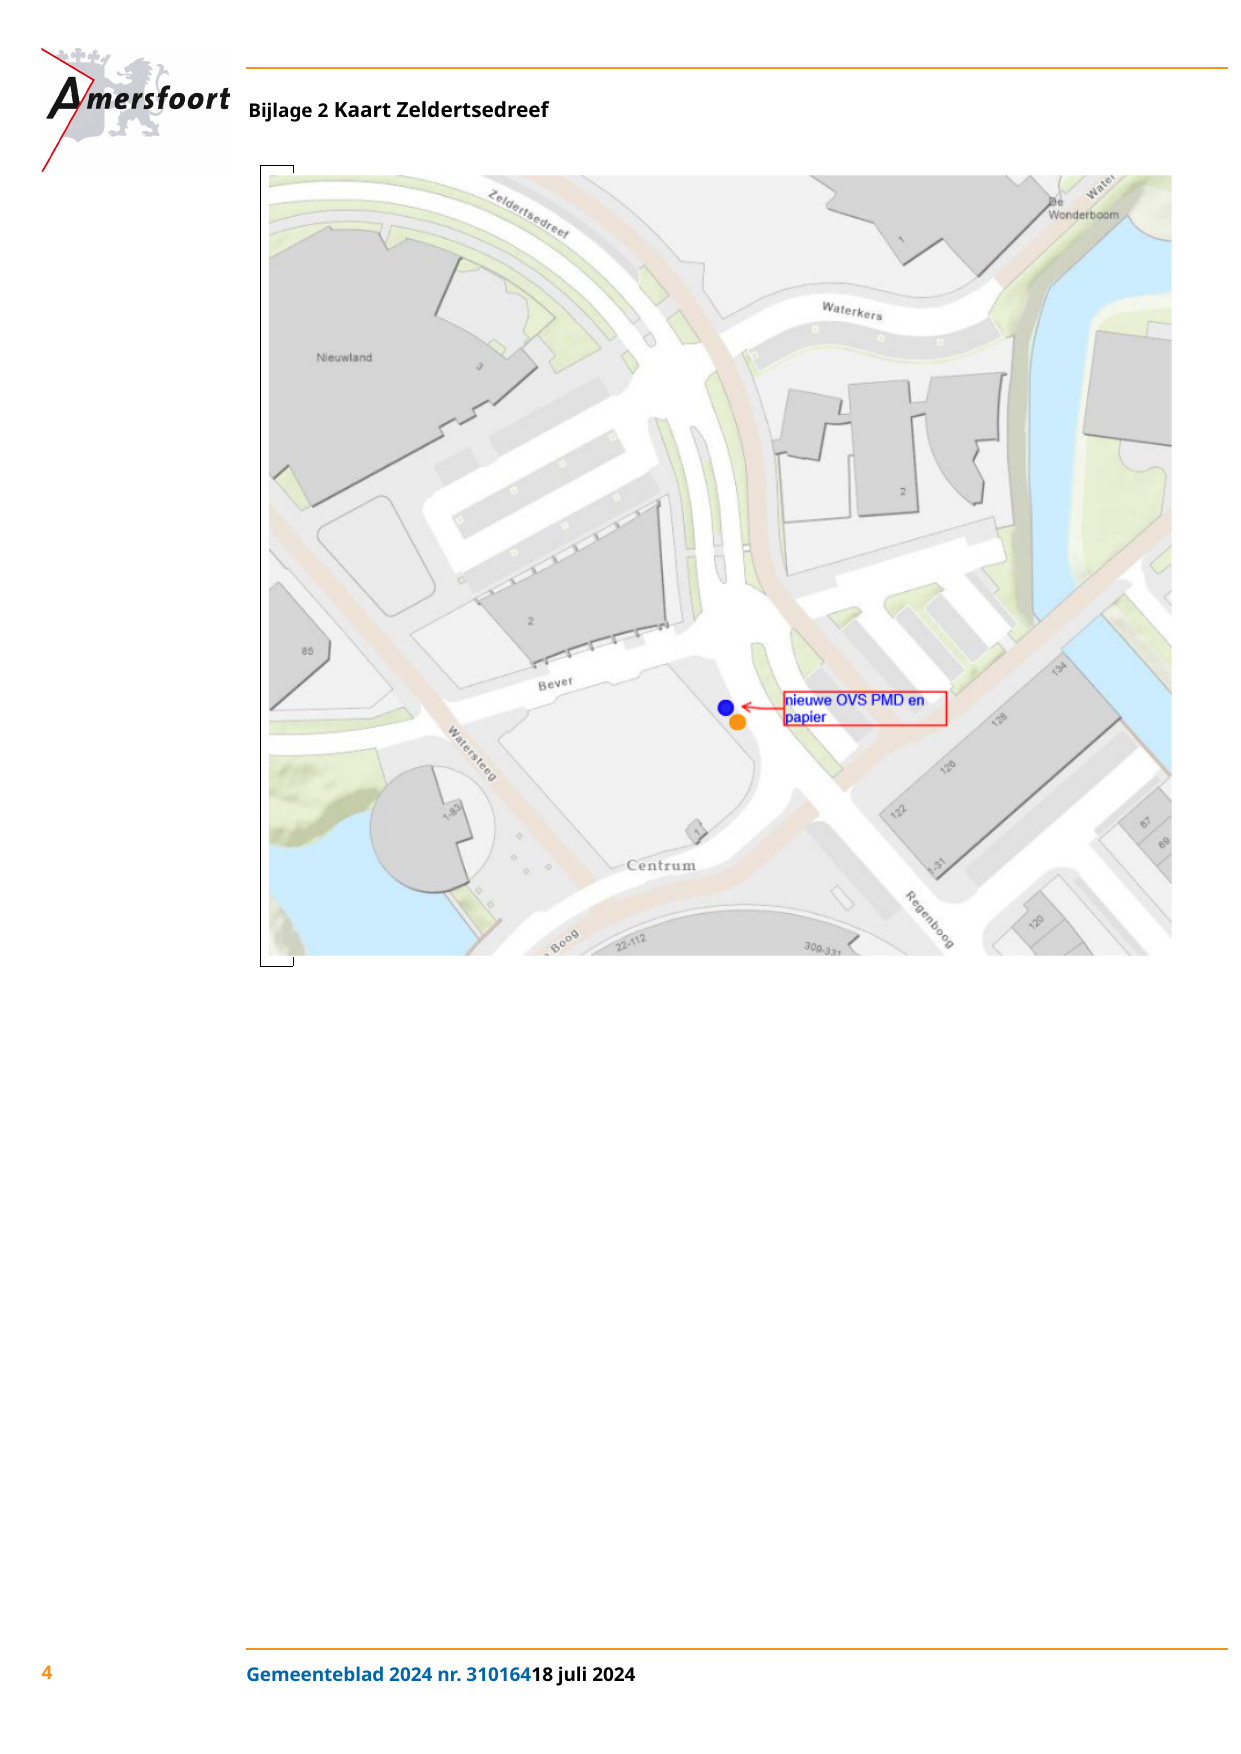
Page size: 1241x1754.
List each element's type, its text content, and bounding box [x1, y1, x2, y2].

picture [41, 47, 231, 172]
text Bijlage 2 Kaart Zeldertsedreef [248, 95, 1152, 123]
picture [268, 173, 1173, 957]
